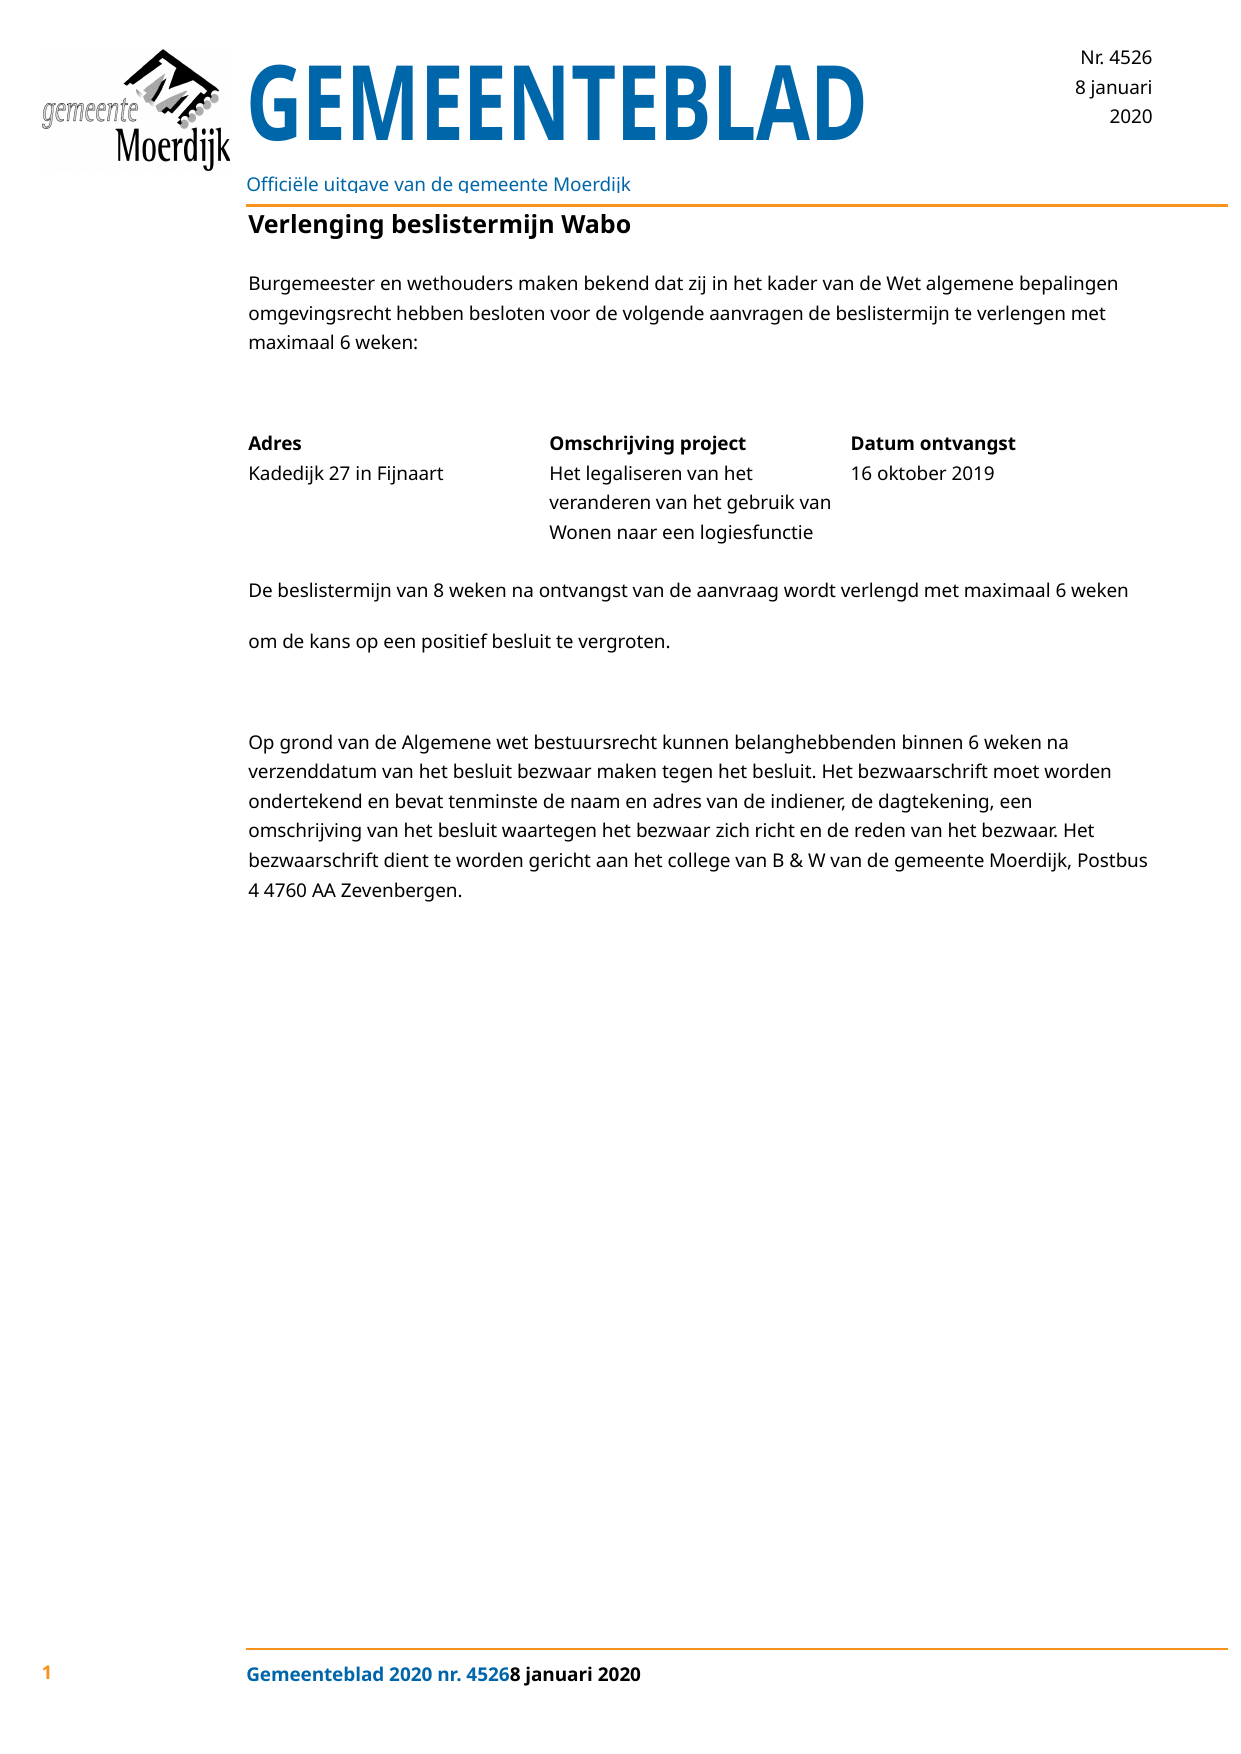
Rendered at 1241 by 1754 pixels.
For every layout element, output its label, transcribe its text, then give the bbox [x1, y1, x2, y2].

picture [41, 47, 231, 172]
text Verlenging beslistermijn Wabo [248, 207, 1152, 241]
table_header Omschrijving project Het legaliseren van het veranderen van het gebruik van Wonen naar een logiesfunctie [549, 430, 850, 574]
table_header Datum ontvangst 16 oktober 2019 [850, 430, 1152, 574]
text om de kans op een positief besluit te vergroten. [248, 628, 1152, 654]
text De beslistermijn van 8 weken na ontvangst van de aanvraag wordt verlengd met maximaal 6 weken [248, 578, 1152, 603]
text Burgemeester en wethouders maken bekend dat zij in het kader van de Wet algemene bepalingen omgevingsrecht hebben besloten voor de volgende aanvragen de beslistermijn te verlengen met maximaal 6 weken: [248, 270, 1152, 355]
table_header Adres Kadedijk 27 in Fijnaart [248, 430, 549, 574]
text Op grond van de Algemene wet bestuursrecht kunnen belanghebbenden binnen 6 weken na verzenddatum van het besluit bezwaar maken tegen het besluit. Het bezwaarschrift moet worden ondertekend en bevat tenminste de naam en adres van de indiener, de dagtekening, een omschrijving van het besluit waartegen het bezwaar zich richt en de reden van het bezwaar. Het bezwaarschrift dient te worden gericht aan het college van B & W van de gemeente Moerdijk, Postbus 4 4760 AA Zevenbergen. [248, 729, 1152, 903]
